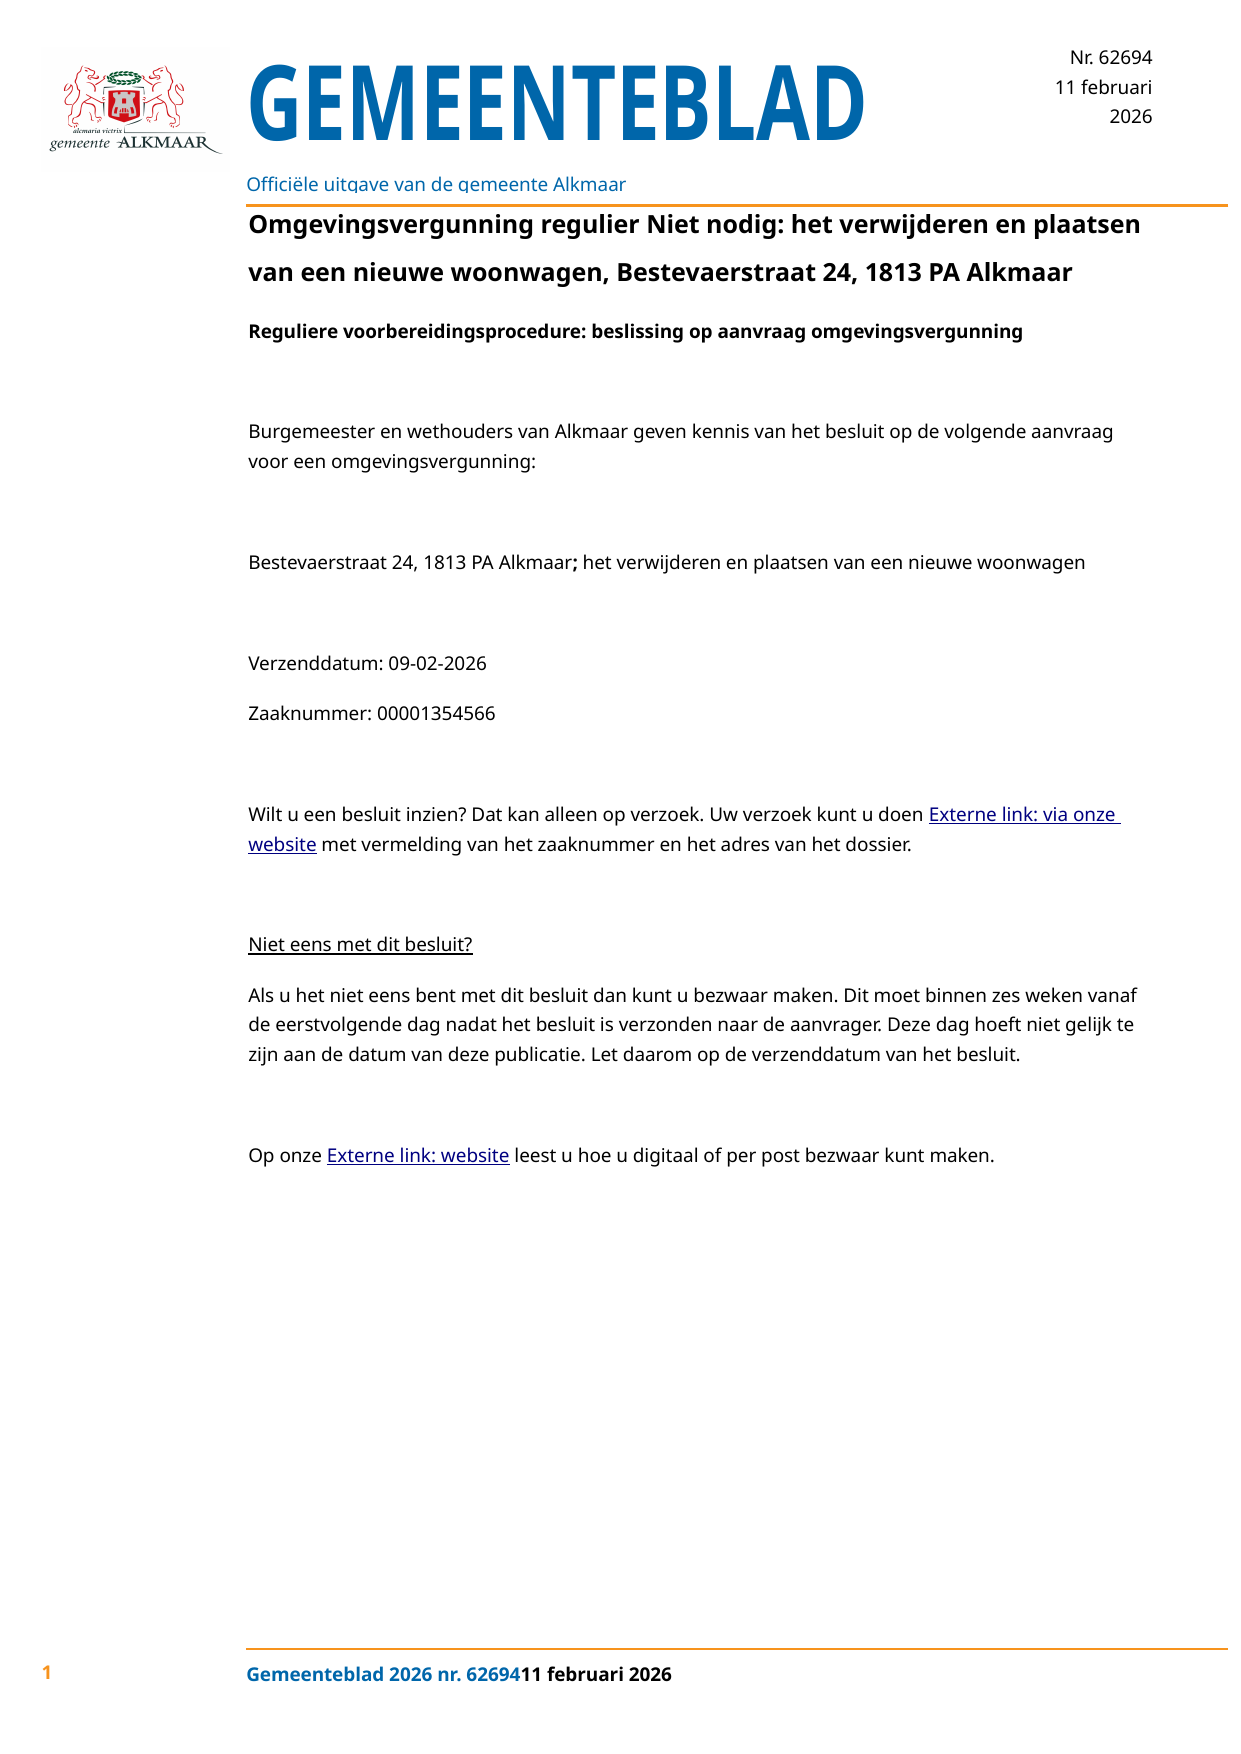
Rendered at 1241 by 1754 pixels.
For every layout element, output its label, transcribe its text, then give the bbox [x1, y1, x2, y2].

text Verzenddatum: 09-02-2026 [248, 650, 1152, 676]
text Niet eens met dit besluit? [248, 932, 1152, 957]
text Zaaknummer: 00001354566 [248, 700, 1152, 726]
text Omgevingsvergunning regulier Niet nodig: het verwijderen en plaatsen van een nieuwe woonwagen, Bestevaerstraat 24, 1813 PA Alkmaar [248, 207, 1152, 288]
picture [41, 47, 231, 172]
text Reguliere voorbereidingsprocedure: beslissing op aanvraag omgevingsvergunning [248, 318, 1152, 344]
text Wilt u een besluit inzien? Dat kan alleen op verzoek. Uw verzoek kunt u doen Externe link: via onze website met vermelding van het zaaknummer en het adres van het dossier. [248, 801, 1152, 857]
text Bestevaerstraat 24, 1813 PA Alkmaar; het verwijderen en plaatsen van een nieuwe woonwagen [248, 549, 1152, 575]
text Als u het niet eens bent met dit besluit dan kunt u bezwaar maken. Dit moet binnen zes weken vanaf de eerstvolgende dag nadat het besluit is verzonden naar de aanvrager. Deze dag hoeft niet gelijk te zijn aan de datum van deze publicatie. Let daarom op de verzenddatum van het besluit. [248, 982, 1152, 1067]
text Op onze Externe link: website leest u hoe u digitaal of per post bezwaar kunt maken. [248, 1142, 1152, 1168]
text Burgemeester en wethouders van Alkmaar geven kennis van het besluit op de volgende aanvraag voor een omgevingsvergunning: [248, 419, 1152, 474]
